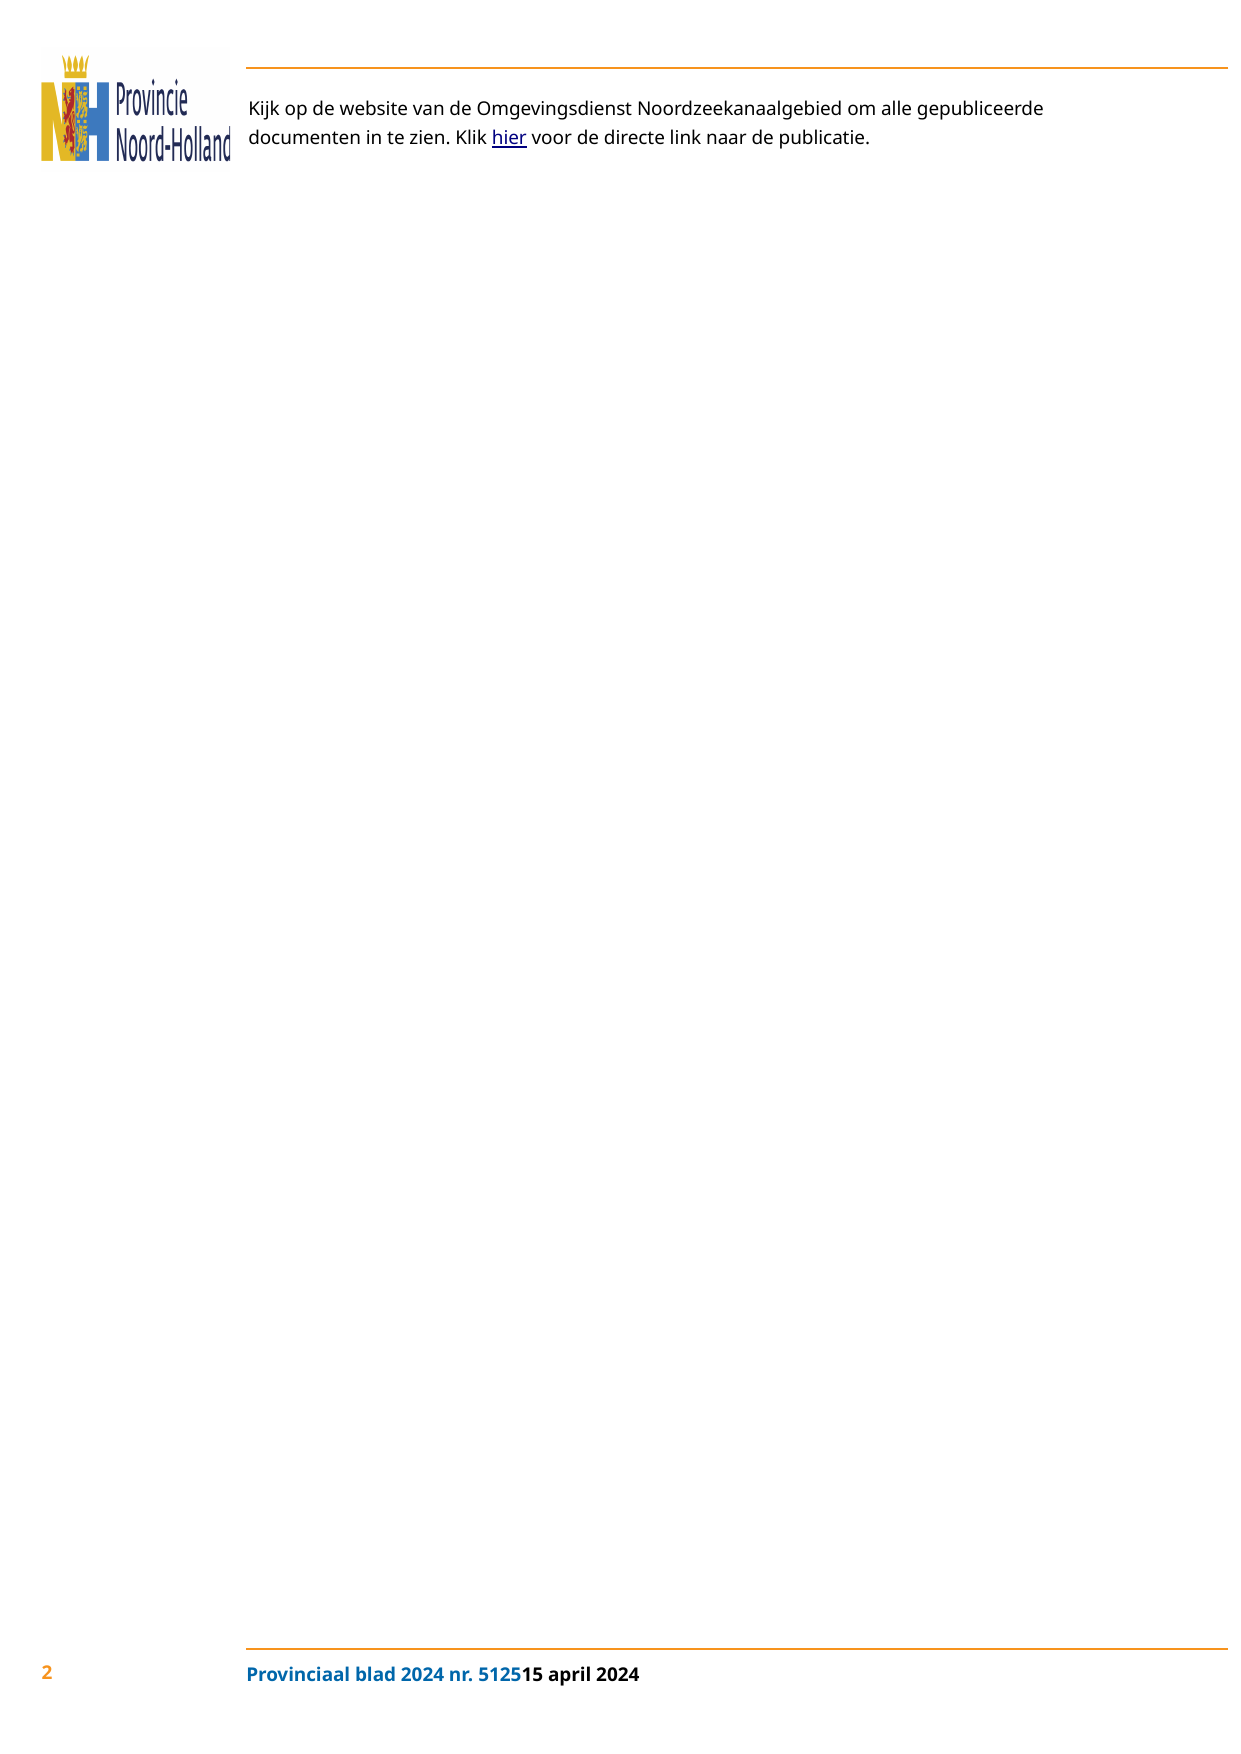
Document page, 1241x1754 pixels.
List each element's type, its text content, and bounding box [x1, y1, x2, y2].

text Kijk op de website van de Omgevingsdienst Noordzeekanaalgebied om alle gepubliceerde documenten in te zien. Klik hier voor de directe link naar de publicatie. [248, 95, 1152, 150]
picture [41, 47, 231, 172]
